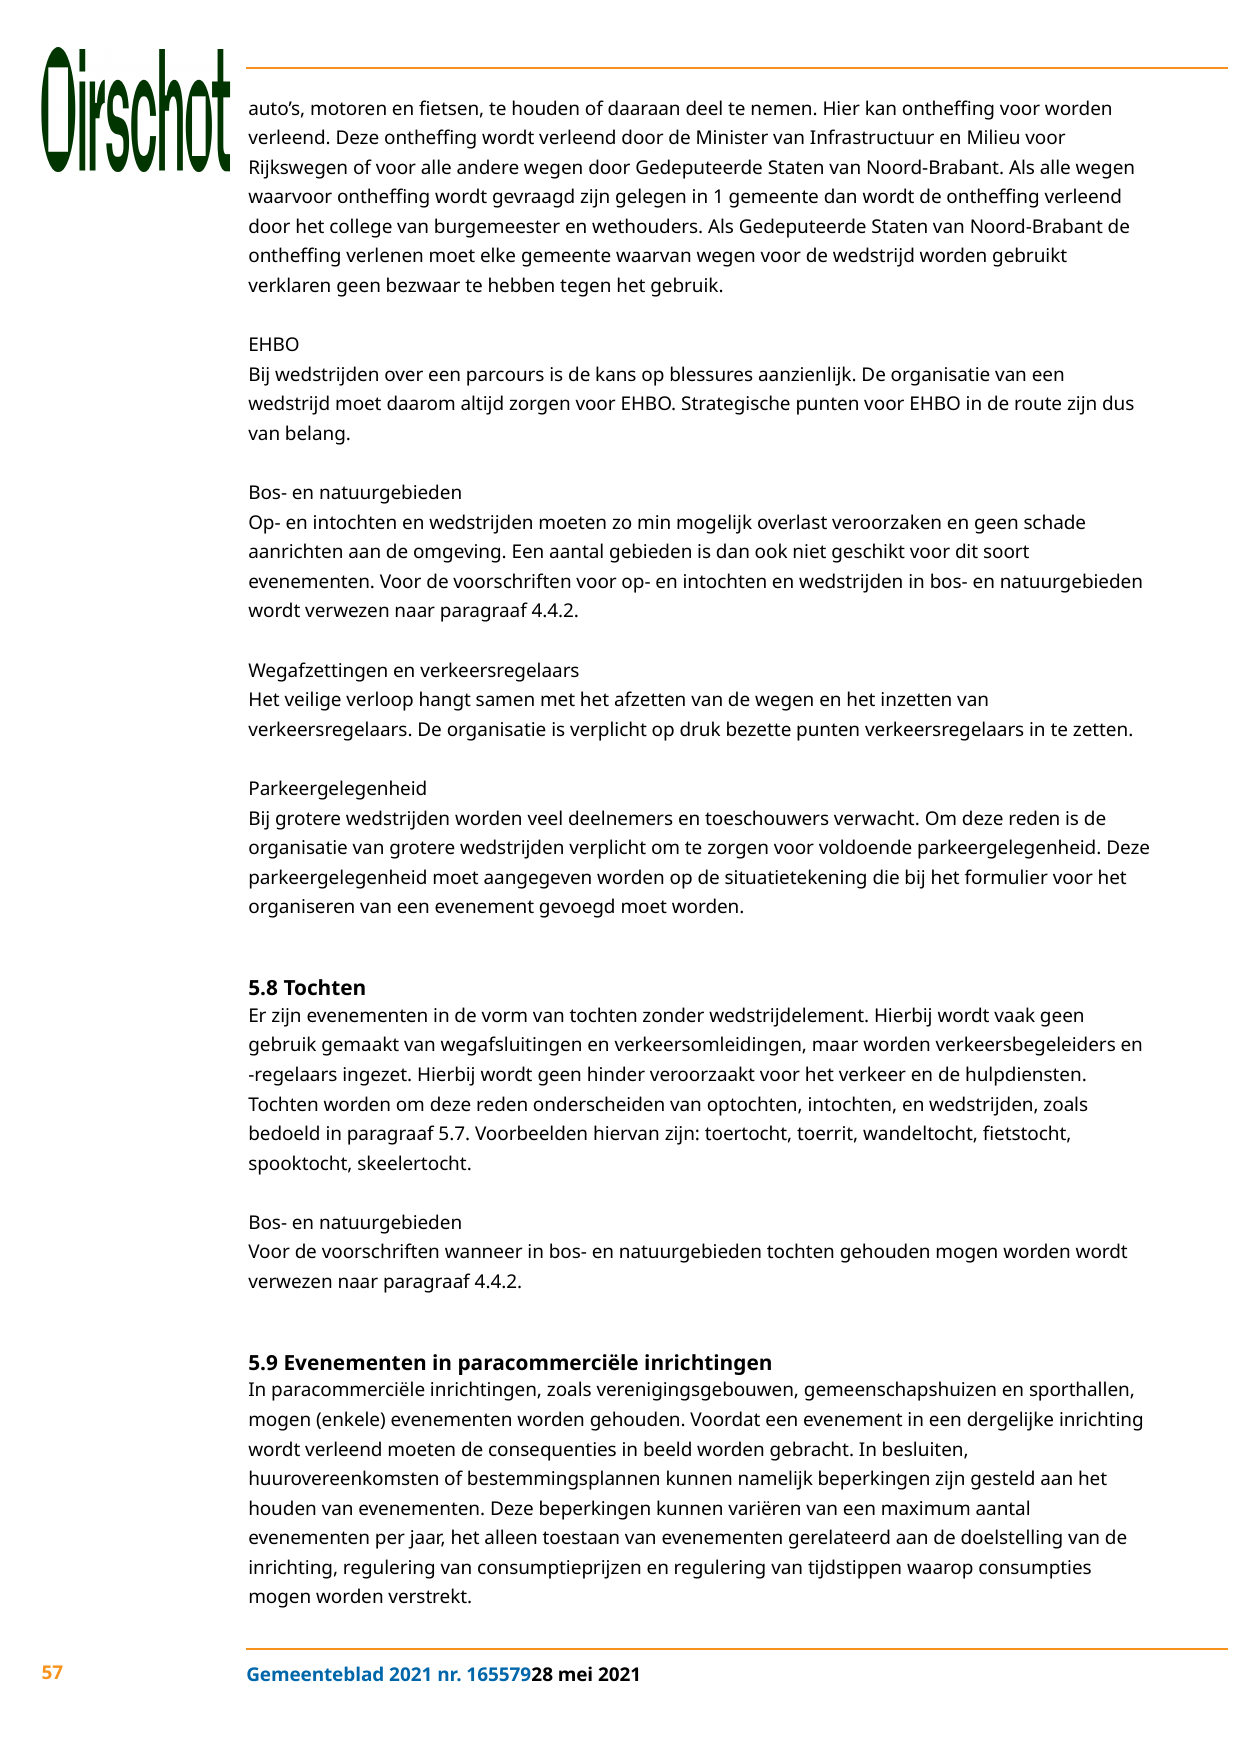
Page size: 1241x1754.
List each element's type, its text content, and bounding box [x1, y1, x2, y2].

text Er zijn evenementen in de vorm van tochten zonder wedstrijdelement. Hierbij wordt vaak geen gebruik gemaakt van wegafsluitingen en verkeersomleidingen, maar worden verkeersbegeleiders en -regelaars ingezet. Hierbij wordt geen hinder veroorzaakt voor het verkeer en de hulpdiensten. Tochten worden om deze reden onderscheiden van optochten, intochten, en wedstrijden, zoals bedoeld in paragraaf 5.7. Voorbeelden hiervan zijn: toertocht, toerrit, wandeltocht, fietstocht, spooktocht, skeelertocht. [248, 1002, 1152, 1176]
text 5.9 Evenementen in paracommerciële inrichtingen [248, 1348, 1152, 1377]
text Wegafzettingen en verkeersregelaars [248, 657, 1152, 683]
text Bos- en natuurgebieden [248, 1209, 1152, 1235]
text auto’s, motoren en fietsen, te houden of daaraan deel te nemen. Hier kan ontheffing voor worden verleend. Deze ontheffing wordt verleend door de Minister van Infrastructuur en Milieu voor Rijkswegen of voor alle andere wegen door Gedeputeerde Staten van Noord-Brabant. Als alle wegen waarvoor ontheffing wordt gevraagd zijn gelegen in 1 gemeente dan wordt de ontheffing verleend door het college van burgemeester en wethouders. Als Gedeputeerde Staten van Noord-Brabant de ontheffing verlenen moet elke gemeente waarvan wegen voor de wedstrijd worden gebruikt verklaren geen bezwaar te hebben tegen het gebruik. [248, 95, 1152, 298]
picture [41, 47, 231, 172]
text 5.8 Tochten [248, 973, 1152, 1002]
text Bos- en natuurgebieden [248, 479, 1152, 505]
text EHBO [248, 331, 1152, 357]
text Voor de voorschriften wanneer in bos- en natuurgebieden tochten gehouden mogen worden wordt verwezen naar paragraaf 4.4.2. [248, 1239, 1152, 1294]
text Op- en intochten en wedstrijden moeten zo min mogelijk overlast veroorzaken en geen schade aanrichten aan de omgeving. Een aantal gebieden is dan ook niet geschikt voor dit soort evenementen. Voor de voorschriften voor op- en intochten en wedstrijden in bos- en natuurgebieden wordt verwezen naar paragraaf 4.4.2. [248, 509, 1152, 623]
text In paracommerciële inrichtingen, zoals verenigingsgebouwen, gemeenschapshuizen en sporthallen, mogen (enkele) evenementen worden gehouden. Voordat een evenement in een dergelijke inrichting wordt verleend moeten de consequenties in beeld worden gebracht. In besluiten, huurovereenkomsten of bestemmingsplannen kunnen namelijk beperkingen zijn gesteld aan het houden van evenementen. Deze beperkingen kunnen variëren van een maximum aantal evenementen per jaar, het alleen toestaan van evenementen gerelateerd aan de doelstelling van de inrichting, regulering van consumptieprijzen en regulering van tijdstippen waarop consumpties mogen worden verstrekt. [248, 1377, 1152, 1609]
text Bij wedstrijden over een parcours is de kans op blessures aanzienlijk. De organisatie van een wedstrijd moet daarom altijd zorgen voor EHBO. Strategische punten voor EHBO in de route zijn dus van belang. [248, 361, 1152, 446]
text Het veilige verloop hangt samen met het afzetten van de wegen en het inzetten van verkeersregelaars. De organisatie is verplicht op druk bezette punten verkeersregelaars in te zetten. [248, 686, 1152, 742]
text Parkeergelegenheid [248, 775, 1152, 801]
text Bij grotere wedstrijden worden veel deelnemers en toeschouwers verwacht. Om deze reden is de organisatie van grotere wedstrijden verplicht om te zorgen voor voldoende parkeergelegenheid. Deze parkeergelegenheid moet aangegeven worden op de situatietekening die bij het formulier voor het organiseren van een evenement gevoegd moet worden. [248, 805, 1152, 919]
